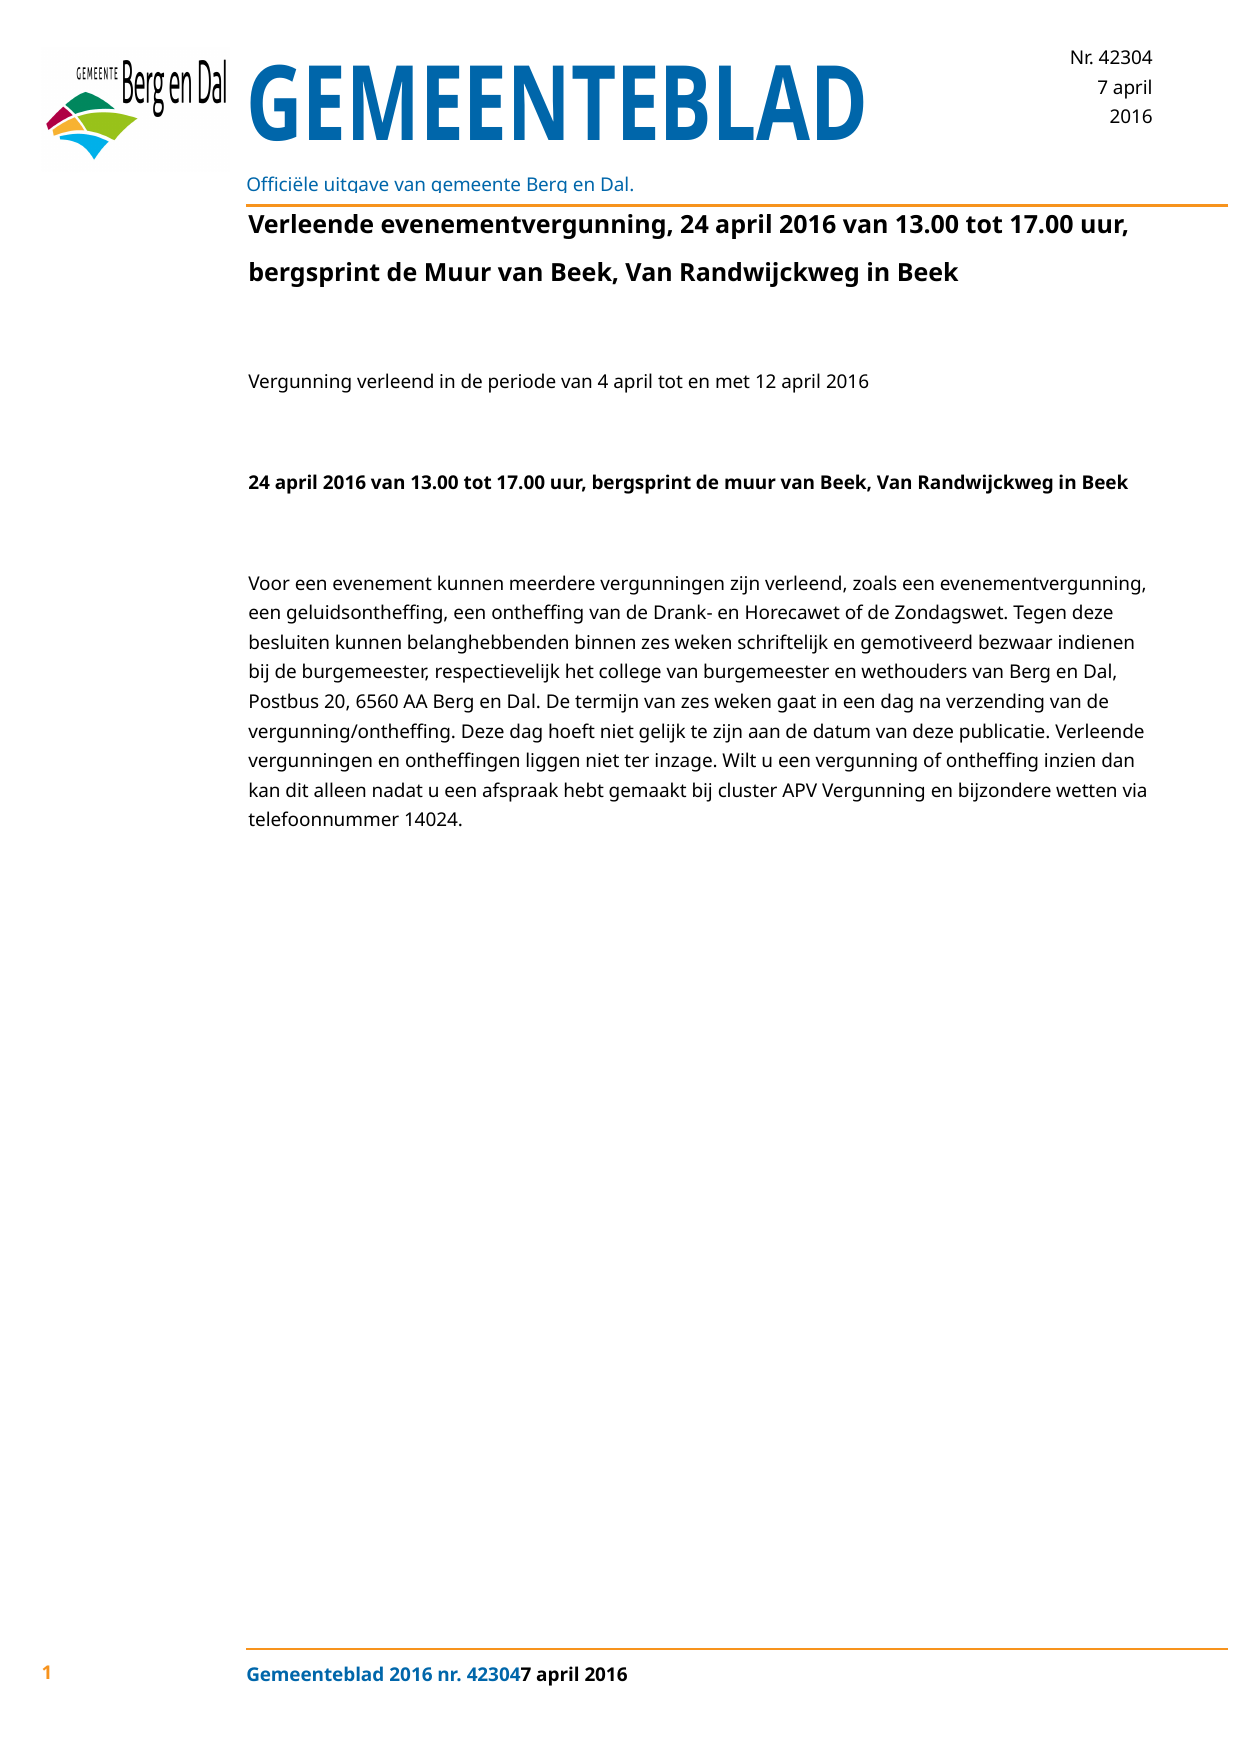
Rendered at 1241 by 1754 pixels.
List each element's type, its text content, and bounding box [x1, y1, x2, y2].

text Vergunning verleend in de periode van 4 april tot en met 12 april 2016 [248, 368, 1152, 394]
text Voor een evenement kunnen meerdere vergunningen zijn verleend, zoals een evenementvergunning, een geluidsontheffing, een ontheffing van de Drank- en Horecawet of de Zondagswet. Tegen deze besluiten kunnen belanghebbenden binnen zes weken schriftelijk en gemotiveerd bezwaar indienen bij de burgemeester, respectievelijk het college van burgemeester en wethouders van Berg en Dal, Postbus 20, 6560 AA Berg en Dal. De termijn van zes weken gaat in een dag na verzending van de vergunning/ontheffing. Deze dag hoeft niet gelijk te zijn aan de datum van deze publicatie. Verleende vergunningen en ontheffingen liggen niet ter inzage. Wilt u een vergunning of ontheffing inzien dan kan dit alleen nadat u een afspraak hebt gemaakt bij cluster APV Vergunning en bijzondere wetten via telefoonnummer 14024. [248, 570, 1152, 832]
picture [41, 47, 231, 172]
text Verleende evenementvergunning, 24 april 2016 van 13.00 tot 17.00 uur, bergsprint de Muur van Beek, Van Randwijckweg in Beek [248, 207, 1152, 288]
text 24 april 2016 van 13.00 tot 17.00 uur, bergsprint de muur van Beek, Van Randwijckweg in Beek [248, 469, 1152, 495]
